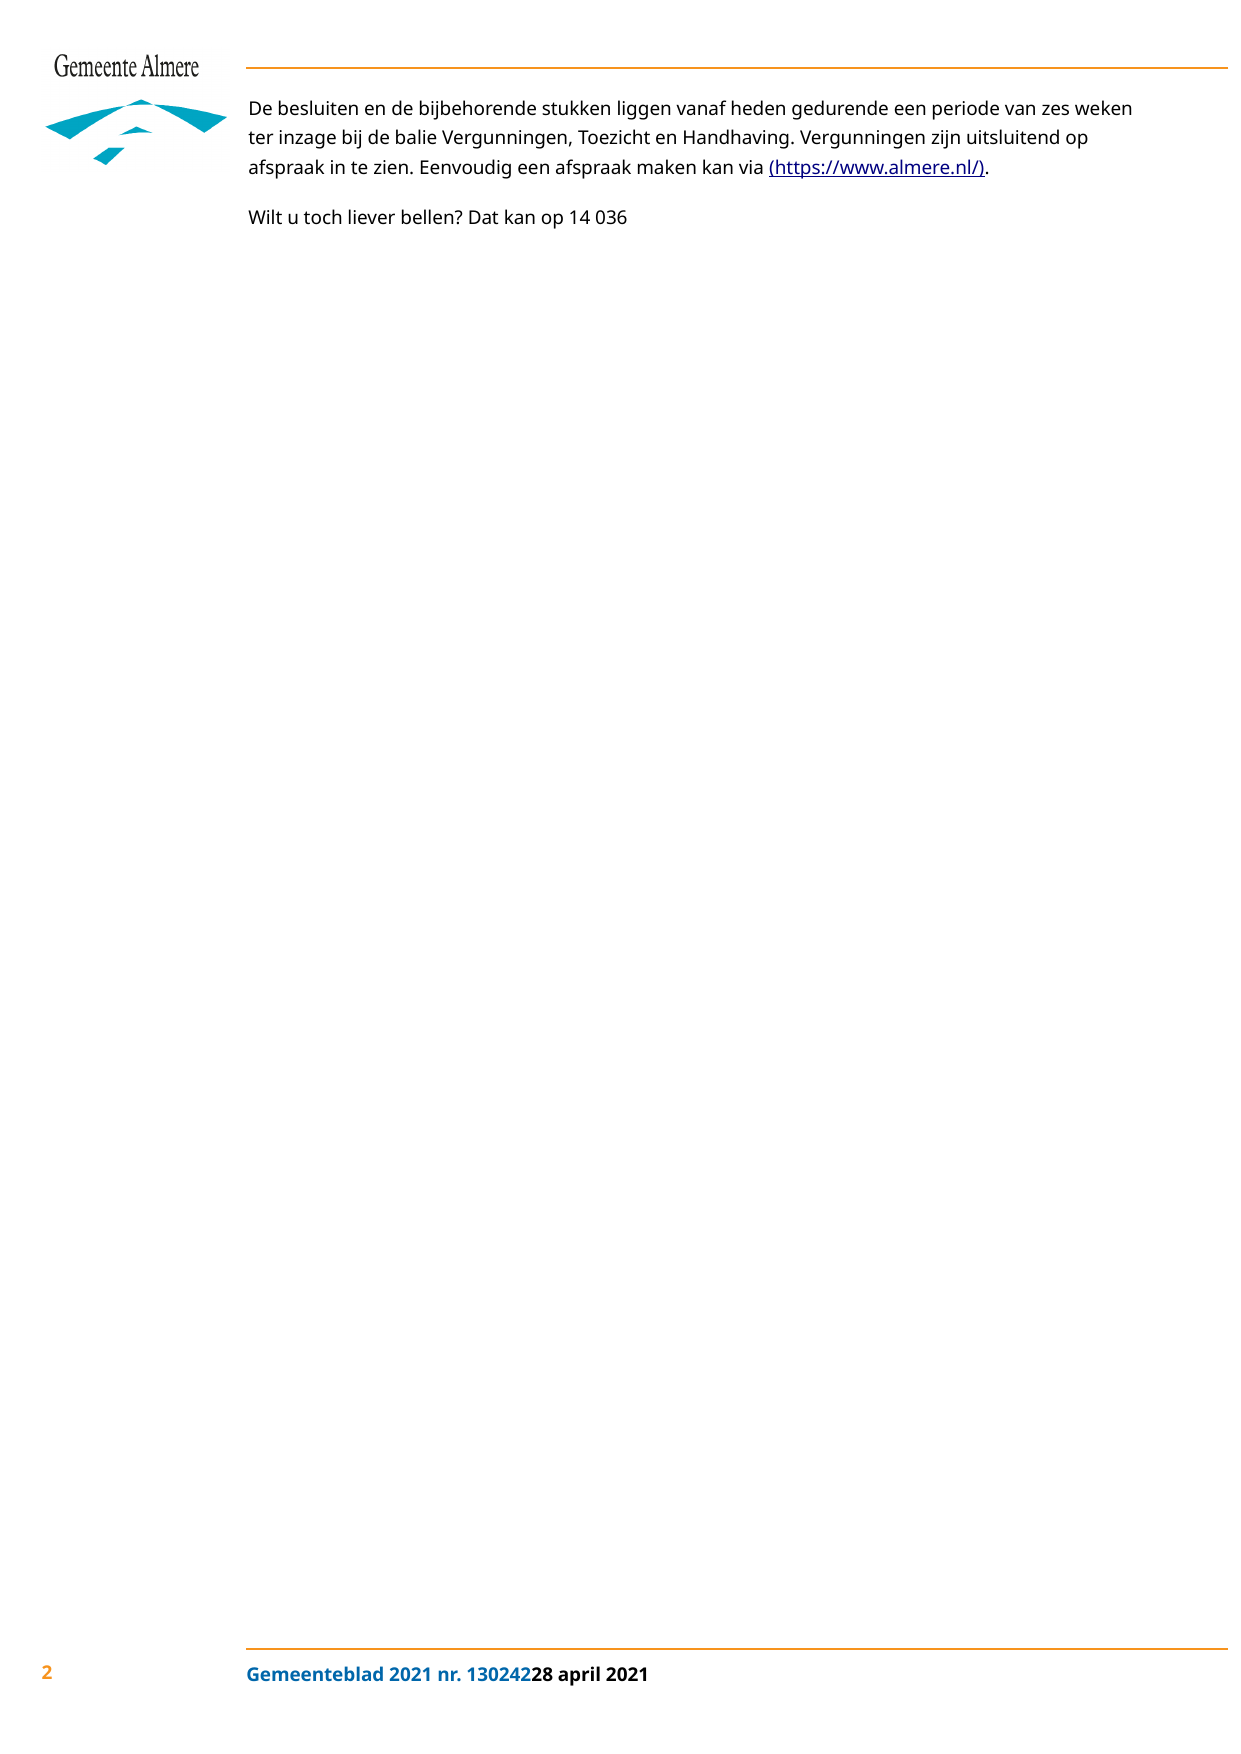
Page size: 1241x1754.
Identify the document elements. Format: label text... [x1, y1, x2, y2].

text Wilt u toch liever bellen? Dat kan op 14 036 [248, 204, 1152, 230]
text De besluiten en de bijbehorende stukken liggen vanaf heden gedurende een periode van zes weken ter inzage bij de balie Vergunningen, Toezicht en Handhaving. Vergunningen zijn uitsluitend op afspraak in te zien. Eenvoudig een afspraak maken kan via (https://www.almere.nl/). [248, 95, 1152, 180]
picture [41, 47, 231, 172]
